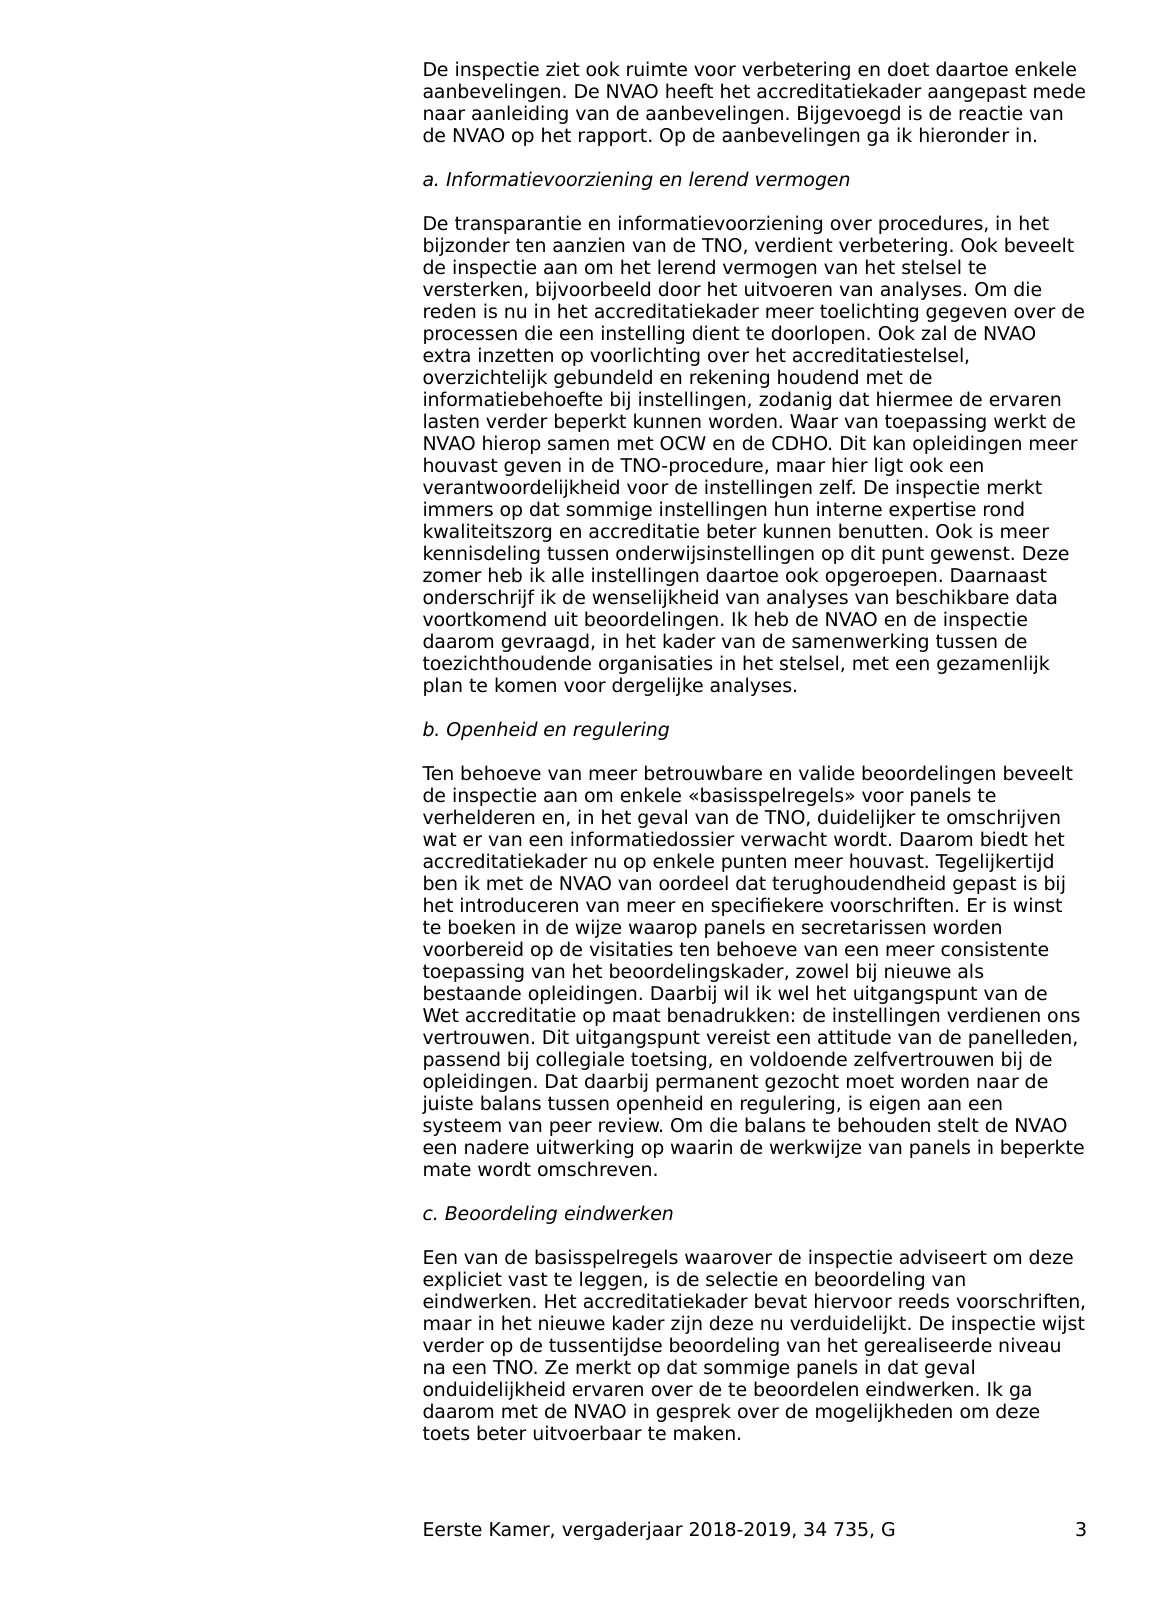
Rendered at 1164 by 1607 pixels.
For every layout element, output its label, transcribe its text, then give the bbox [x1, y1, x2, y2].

text De inspectie ziet ook ruimte voor verbetering en doet daartoe enkele aanbevelingen. De NVAO heeft het accreditatiekader aangepast mede naar aanleiding van de aanbevelingen. Bijgevoegd is de reactie van de NVAO op het rapport. Op de aanbevelingen ga ik hieronder in. [422, 59, 1087, 147]
subtitle c. Beoordeling eindwerken [422, 1203, 1087, 1225]
text Een van de basisspelregels waarover de inspectie adviseert om deze expliciet vast te leggen, is de selectie en beoordeling van eindwerken. Het accreditatiekader bevat hiervoor reeds voorschriften, maar in het nieuwe kader zijn deze nu verduidelijkt. De inspectie wijst verder op de tussentijdse beoordeling van het gerealiseerde niveau na een TNO. Ze merkt op dat sommige panels in dat geval onduidelijkheid ervaren over de te beoordelen eindwerken. Ik ga daarom met de NVAO in gesprek over de mogelijkheden om deze toets beter uitvoerbaar te maken. [422, 1247, 1087, 1445]
text De transparantie en informatievoorziening over procedures, in het bijzonder ten aanzien van de TNO, verdient verbetering. Ook beveelt de inspectie aan om het lerend vermogen van het stelsel te versterken, bijvoorbeeld door het uitvoeren van analyses. Om die reden is nu in het accreditatiekader meer toelichting gegeven over de processen die een instelling dient te doorlopen. Ook zal de NVAO extra inzetten op voorlichting over het accreditatiestelsel, overzichtelijk gebundeld en rekening houdend met de informatiebehoefte bij instellingen, zodanig dat hiermee de ervaren lasten verder beperkt kunnen worden. Waar van toepassing werkt de NVAO hierop samen met OCW en de CDHO. Dit kan opleidingen meer houvast geven in de TNO-procedure, maar hier ligt ook een verantwoordelijkheid voor de instellingen zelf. De inspectie merkt immers op dat sommige instellingen hun interne expertise rond kwaliteitszorg en accreditatie beter kunnen benutten. Ook is meer kennisdeling tussen onderwijsinstellingen op dit punt gewenst. Deze zomer heb ik alle instellingen daartoe ook opgeroepen. Daarnaast onderschrijf ik de wenselijkheid van analyses van beschikbare data voortkomend uit beoordelingen. Ik heb de NVAO en de inspectie daarom gevraagd, in het kader van de samenwerking tussen de toezichthoudende organisaties in het stelsel, met een gezamenlijk plan te komen voor dergelijke analyses. [422, 213, 1087, 697]
subtitle b. Openheid en regulering [422, 719, 1087, 741]
text Ten behoeve van meer betrouwbare en valide beoordelingen beveelt de inspectie aan om enkele «basisspelregels» voor panels te verhelderen en, in het geval van de TNO, duidelijker te omschrijven wat er van een informatiedossier verwacht wordt. Daarom biedt het accreditatiekader nu op enkele punten meer houvast. Tegelijkertijd ben ik met de NVAO van oordeel dat terughoudendheid gepast is bij het introduceren van meer en specifiekere voorschriften. Er is winst te boeken in de wijze waarop panels en secretarissen worden voorbereid op de visitaties ten behoeve van een meer consistente toepassing van het beoordelingskader, zowel bij nieuwe als bestaande opleidingen. Daarbij wil ik wel het uitgangspunt van de Wet accreditatie op maat benadrukken: de instellingen verdienen ons vertrouwen. Dit uitgangspunt vereist een attitude van de panelleden, passend bij collegiale toetsing, en voldoende zelfvertrouwen bij de opleidingen. Dat daarbij permanent gezocht moet worden naar de juiste balans tussen openheid en regulering, is eigen aan een systeem van peer review. Om die balans te behouden stelt de NVAO een nadere uitwerking op waarin de werkwijze van panels in beperkte mate wordt omschreven. [422, 763, 1087, 1181]
subtitle a. Informatievoorziening en lerend vermogen [422, 169, 1087, 191]
